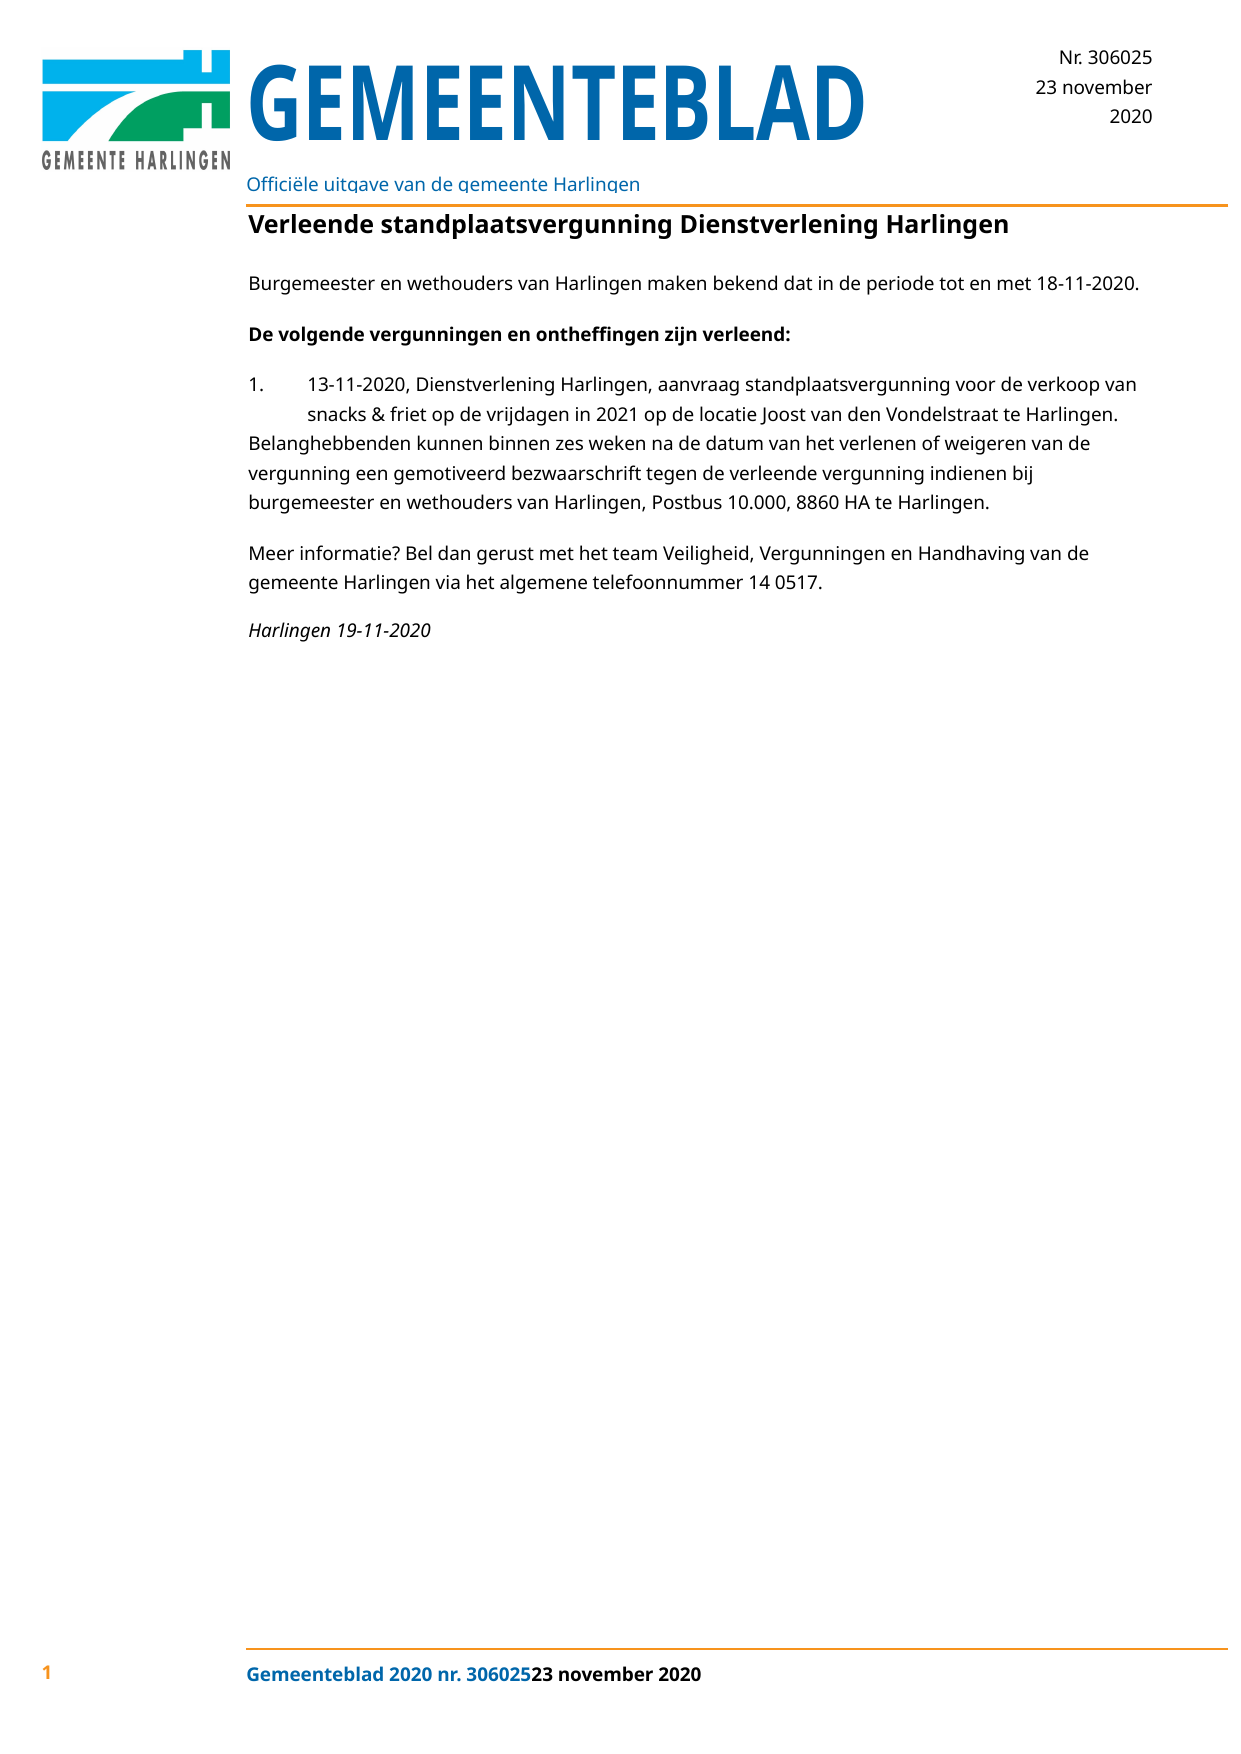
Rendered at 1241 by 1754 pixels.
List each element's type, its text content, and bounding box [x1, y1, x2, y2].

text Belanghebbenden kunnen binnen zes weken na de datum van het verlenen of weigeren van de vergunning een gemotiveerd bezwaarschrift tegen de verleende vergunning indienen bij burgemeester en wethouders van Harlingen, Postbus 10.000, 8860 HA te Harlingen. [248, 430, 1152, 515]
text Burgemeester en wethouders van Harlingen maken bekend dat in de periode tot en met 18-11-2020. [248, 270, 1152, 296]
list 13-11-2020, Dienstverlening Harlingen, aanvraag standplaatsvergunning voor de verkoop van snacks & friet op de vrijdagen in 2021 op de locatie Joost van den Vondelstraat te Harlingen. [248, 371, 1152, 426]
text De volgende vergunningen en ontheffingen zijn verleend: [248, 321, 1152, 346]
picture [41, 47, 231, 172]
text Verleende standplaatsvergunning Dienstverlening Harlingen [248, 207, 1152, 241]
text Harlingen 19-11-2020 [248, 617, 1152, 643]
text Meer informatie? Bel dan gerust met het team Veiligheid, Vergunningen en Handhaving van de gemeente Harlingen via het algemene telefoonnummer 14 0517. [248, 540, 1152, 595]
